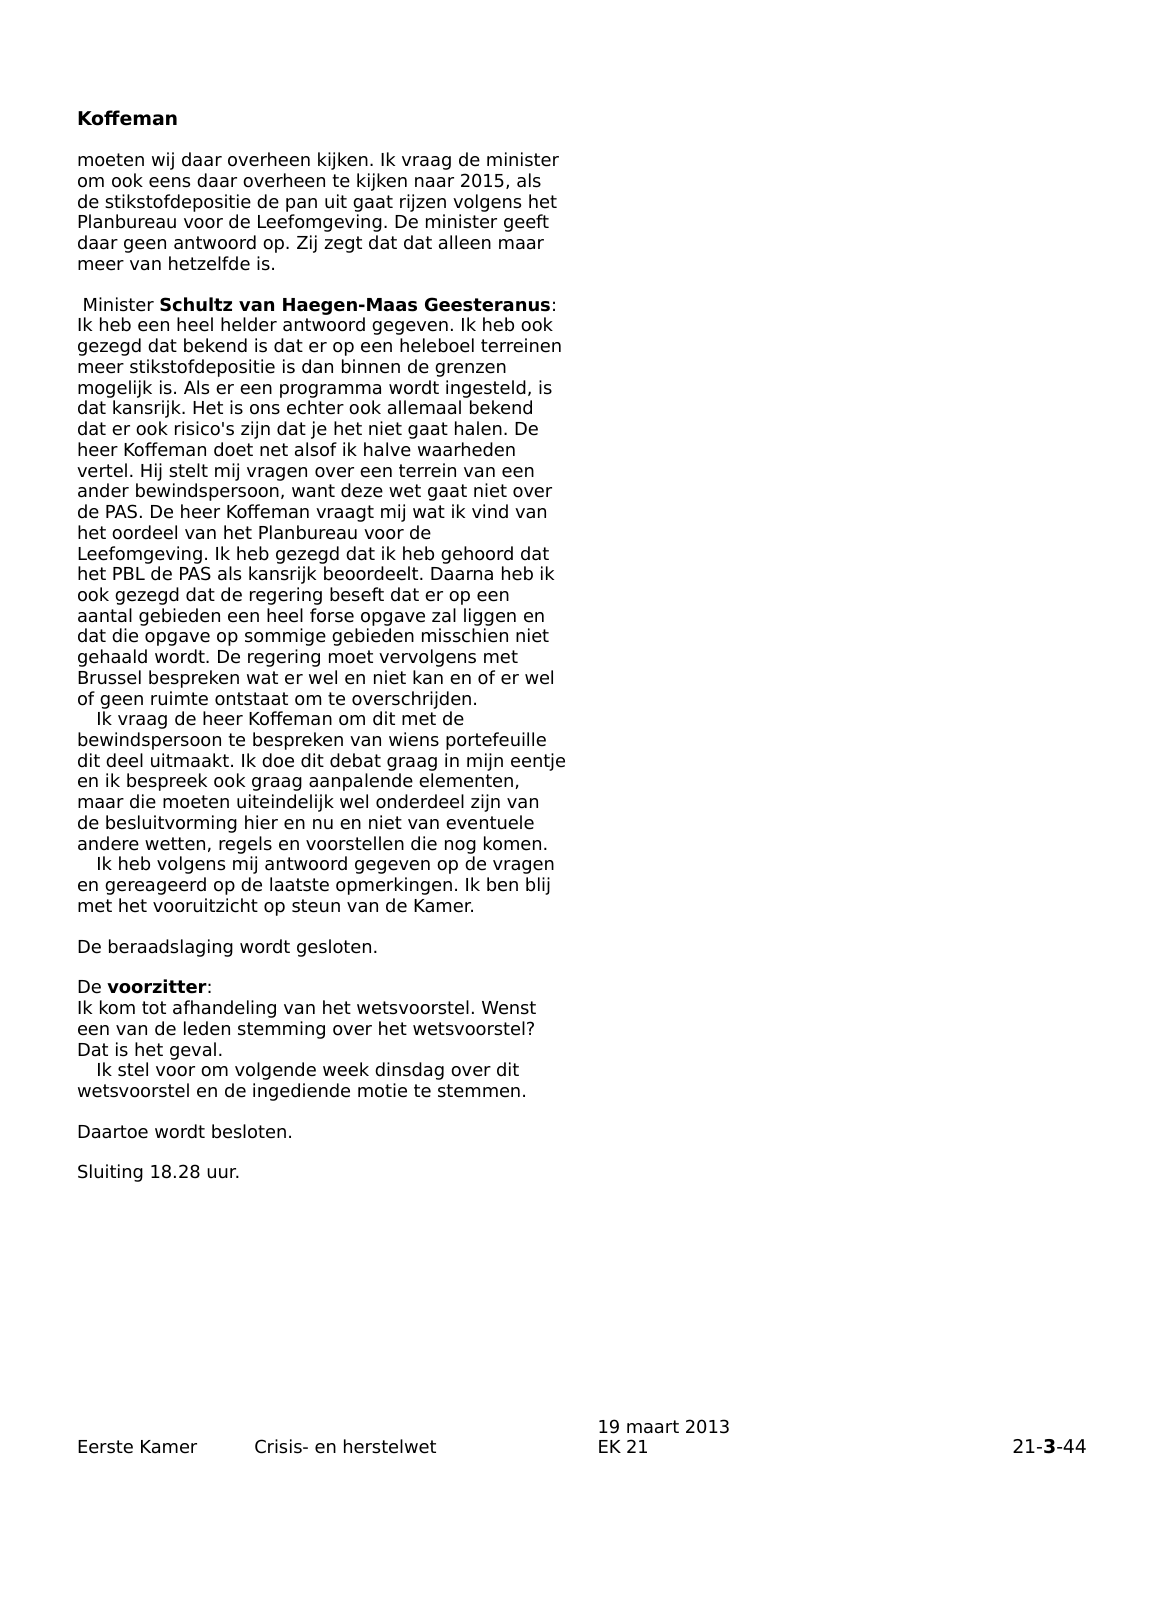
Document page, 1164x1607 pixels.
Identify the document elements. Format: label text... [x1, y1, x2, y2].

text Ik heb een heel helder antwoord gegeven. Ik heb ook gezegd dat bekend is dat er op een heleboel terreinen meer stikstofdepositie is dan binnen de grenzen mogelijk is. Als er een programma wordt ingesteld, is dat kansrijk. Het is ons echter ook allemaal bekend dat er ook risico's zijn dat je het niet gaat halen. De heer Koffeman doet net alsof ik halve waarheden vertel. Hij stelt mij vragen over een terrein van een ander bewindspersoon, want deze wet gaat niet over de PAS. De heer Koffeman vraagt mij wat ik vind van het oordeel van het Planbureau voor de Leefomgeving. Ik heb gezegd dat ik heb gehoord dat het PBL de PAS als kansrijk beoordeelt. Daarna heb ik ook gezegd dat de regering beseft dat er op een aantal gebieden een heel forse opgave zal liggen en dat die opgave op sommige gebieden misschien niet gehaald wordt. De regering moet vervolgens met Brussel bespreken wat er wel en niet kan en of er wel of geen ruimte ontstaat om te overschrijden. [77, 315, 567, 709]
text Minister Schultz van Haegen-Maas Geesteranus: [77, 294, 567, 315]
text Ik kom tot afhandeling van het wetsvoorstel. Wenst een van de leden stemming over het wetsvoorstel? Dat is het geval. [77, 998, 567, 1060]
text Daartoe wordt besloten. [77, 1122, 567, 1142]
text De voorzitter: [77, 977, 567, 998]
text moeten wij daar overheen kijken. Ik vraag de minister om ook eens daar overheen te kijken naar 2015, als de stikstofdepositie de pan uit gaat rijzen volgens het Planbureau voor de Leefomgeving. De minister geeft daar geen antwoord op. Zij zegt dat dat alleen maar meer van hetzelfde is. [77, 150, 567, 274]
text Ik stel voor om volgende week dinsdag over dit wetsvoorstel en de ingediende motie te stemmen. [77, 1060, 567, 1102]
text Ik heb volgens mij antwoord gegeven op de vragen en gereageerd op de laatste opmerkingen. Ik ben blij met het vooruitzicht op steun van de Kamer. [77, 854, 567, 916]
text Sluiting 18.28 uur. [77, 1162, 567, 1183]
text Ik vraag de heer Koffeman om dit met de bewindspersoon te bespreken van wiens portefeuille dit deel uitmaakt. Ik doe dit debat graag in mijn eentje en ik bespreek ook graag aanpalende elementen, maar die moeten uiteindelijk wel onderdeel zijn van de besluitvorming hier en nu en niet van eventuele andere wetten, regels en voorstellen die nog komen. [77, 709, 567, 854]
text De beraadslaging wordt gesloten. [77, 936, 567, 957]
